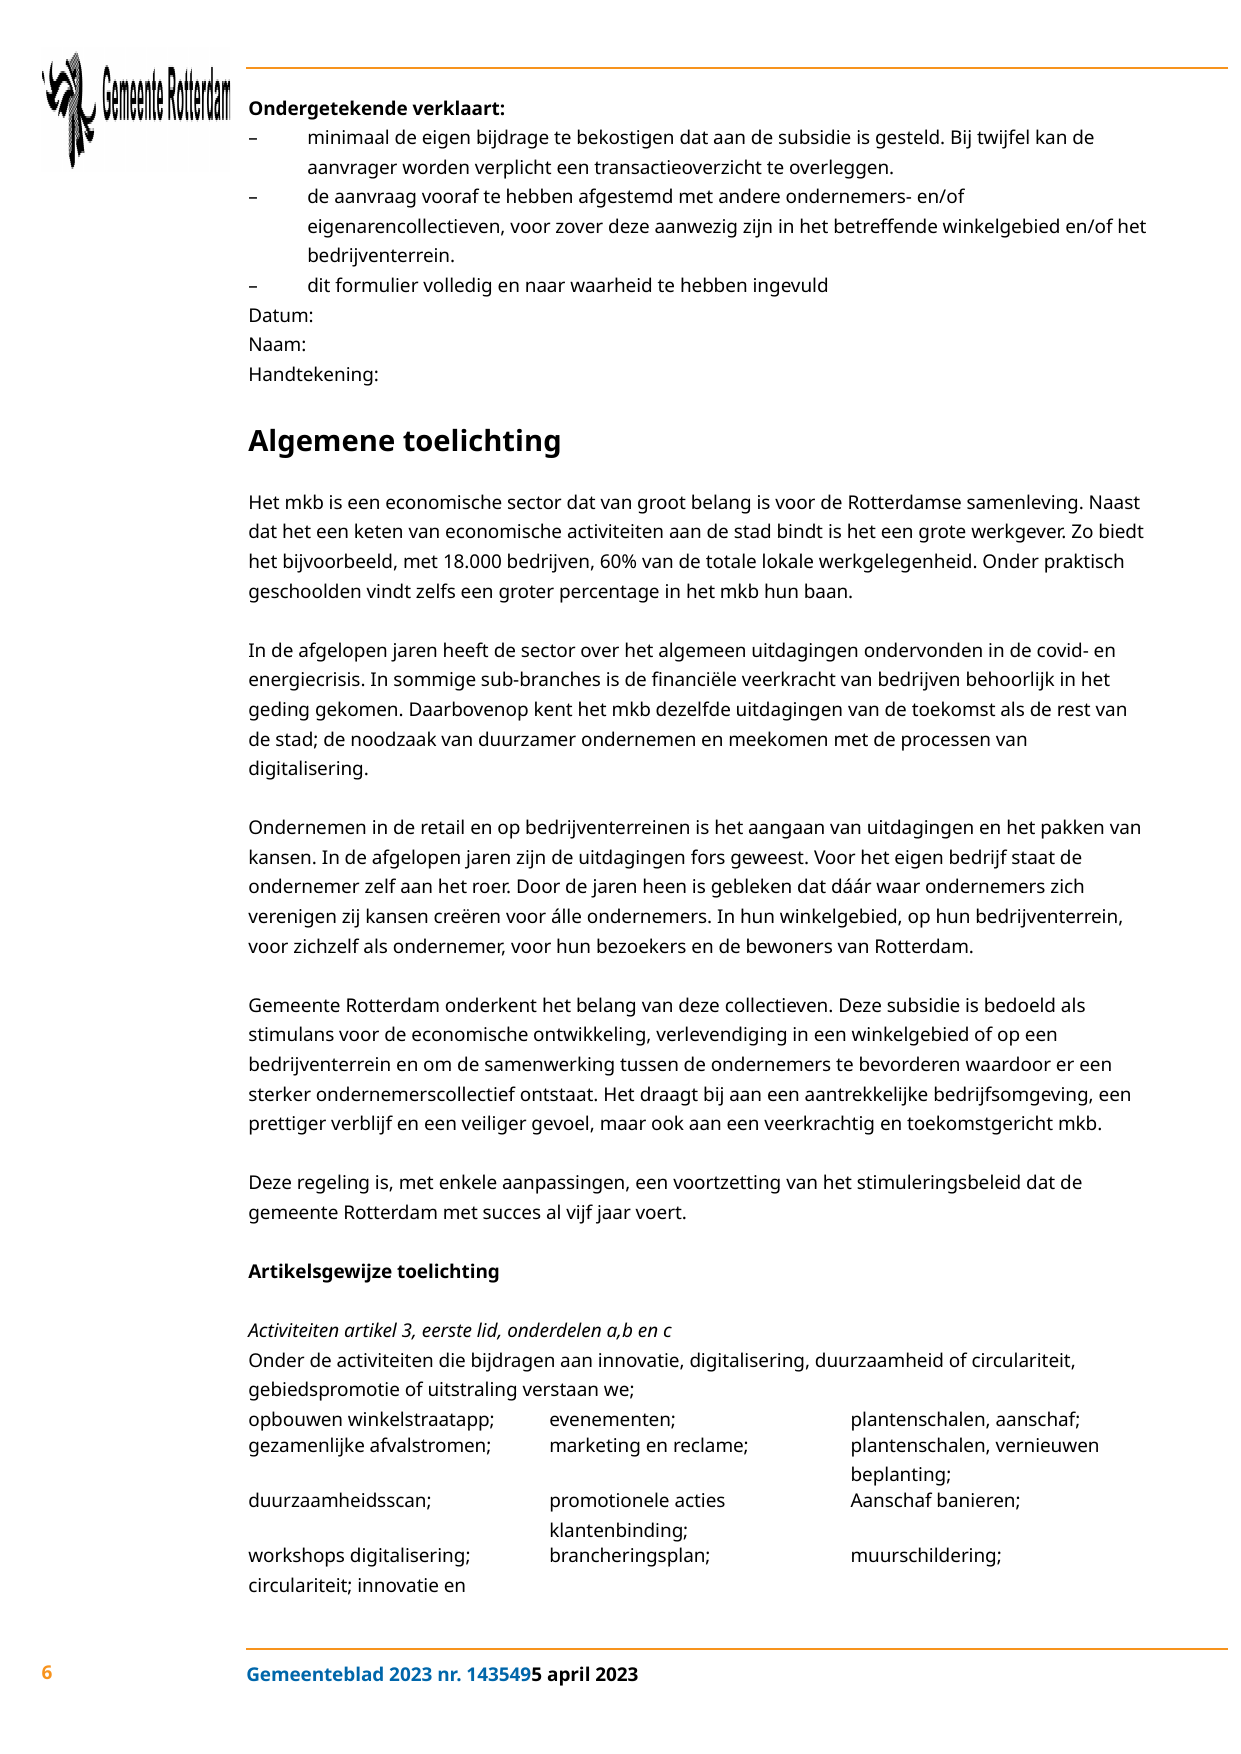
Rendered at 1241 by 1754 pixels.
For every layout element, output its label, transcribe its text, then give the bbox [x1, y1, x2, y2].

table_header plantenschalen, aanschaf; [850, 1406, 1152, 1432]
text Gemeente Rotterdam onderkent het belang van deze collectieven. Deze subsidie is bedoeld als stimulans voor de economische ontwikkeling, verlevendiging in een winkelgebied of op een bedrijventerrein en om de samenwerking tussen de ondernemers te bevorderen waardoor er een sterker ondernemerscollectief ontstaat. Het draagt bij aan een aantrekkelijke bedrijfsomgeving, een prettiger verblijf en een veiliger gevoel, maar ook aan een veerkrachtig en toekomstgericht mkb. [248, 992, 1152, 1136]
text In de afgelopen jaren heeft de sector over het algemeen uitdagingen ondervonden in de covid- en energiecrisis. In sommige sub-branches is de financiële veerkracht van bedrijven behoorlijk in het geding gekomen. Daarbovenop kent het mkb dezelfde uitdagingen van de toekomst als de rest van de stad; de noodzaak van duurzamer ondernemen en meekomen met de processen van digitalisering. [248, 637, 1152, 781]
picture [41, 47, 231, 172]
text Ondergetekende verklaart: [248, 95, 1152, 121]
text Ondernemen in de retail en op bedrijventerreinen is het aangaan van uitdagingen en het pakken van kansen. In de afgelopen jaren zijn de uitdagingen fors geweest. Voor het eigen bedrijf staat de ondernemer zelf aan het roer. Door de jaren heen is gebleken dat dáár waar ondernemers zich verenigen zij kansen creëren voor álle ondernemers. In hun winkelgebied, op hun bedrijventerrein, voor zichzelf als ondernemer, voor hun bezoekers en de bewoners van Rotterdam. [248, 814, 1152, 958]
table_cell Aanschaf banieren; [850, 1487, 1152, 1543]
text Onder de activiteiten die bijdragen aan innovatie, digitalisering, duurzaamheid of circulariteit, gebiedspromotie of uitstraling verstaan we; [248, 1347, 1152, 1402]
table_cell muurschildering; [850, 1543, 1152, 1598]
table_cell plantenschalen, vernieuwen beplanting; [850, 1432, 1152, 1487]
text Deze regeling is, met enkele aanpassingen, een voortzetting van het stimuleringsbeleid dat de gemeente Rotterdam met succes al vijf jaar voert. [248, 1169, 1152, 1225]
table_cell gezamenlijke afvalstromen; [248, 1432, 549, 1487]
table_cell workshops digitalisering; circulariteit; innovatie en [248, 1543, 549, 1598]
table_cell promotionele acties klantenbinding; [549, 1487, 850, 1543]
text Activiteiten artikel 3, eerste lid, onderdelen a,b en c [248, 1317, 1152, 1343]
text Handtekening: [248, 361, 1152, 387]
text Het mkb is een economische sector dat van groot belang is voor de Rotterdamse samenleving. Naast dat het een keten van economische activiteiten aan de stad bindt is het een grote werkgever. Zo biedt het bijvoorbeeld, met 18.000 bedrijven, 60% van de totale lokale werkgelegenheid. Onder praktisch geschoolden vindt zelfs een groter percentage in het mkb hun baan. [248, 489, 1152, 603]
text Datum: [248, 302, 1152, 328]
text Algemene toelichting [248, 420, 1152, 460]
list minimaal de eigen bijdrage te bekostigen dat aan de subsidie is gesteld. Bij twijfel kan de aanvrager worden verplicht een transactieoverzicht te overleggen. [248, 124, 1152, 180]
list dit formulier volledig en naar waarheid te hebben ingevuld [248, 272, 1152, 298]
text Naam: [248, 331, 1152, 357]
list de aanvraag vooraf te hebben afgestemd met andere ondernemers- en/of eigenarencollectieven, voor zover deze aanwezig zijn in het betreffende winkelgebied en/of het bedrijventerrein. [248, 183, 1152, 268]
table_header evenementen; [549, 1406, 850, 1432]
table_cell duurzaamheidsscan; [248, 1487, 549, 1543]
table_cell brancheringsplan; [549, 1543, 850, 1598]
text Artikelsgewijze toelichting [248, 1258, 1152, 1284]
table_header opbouwen winkelstraatapp; [248, 1406, 549, 1432]
table_cell marketing en reclame; [549, 1432, 850, 1487]
